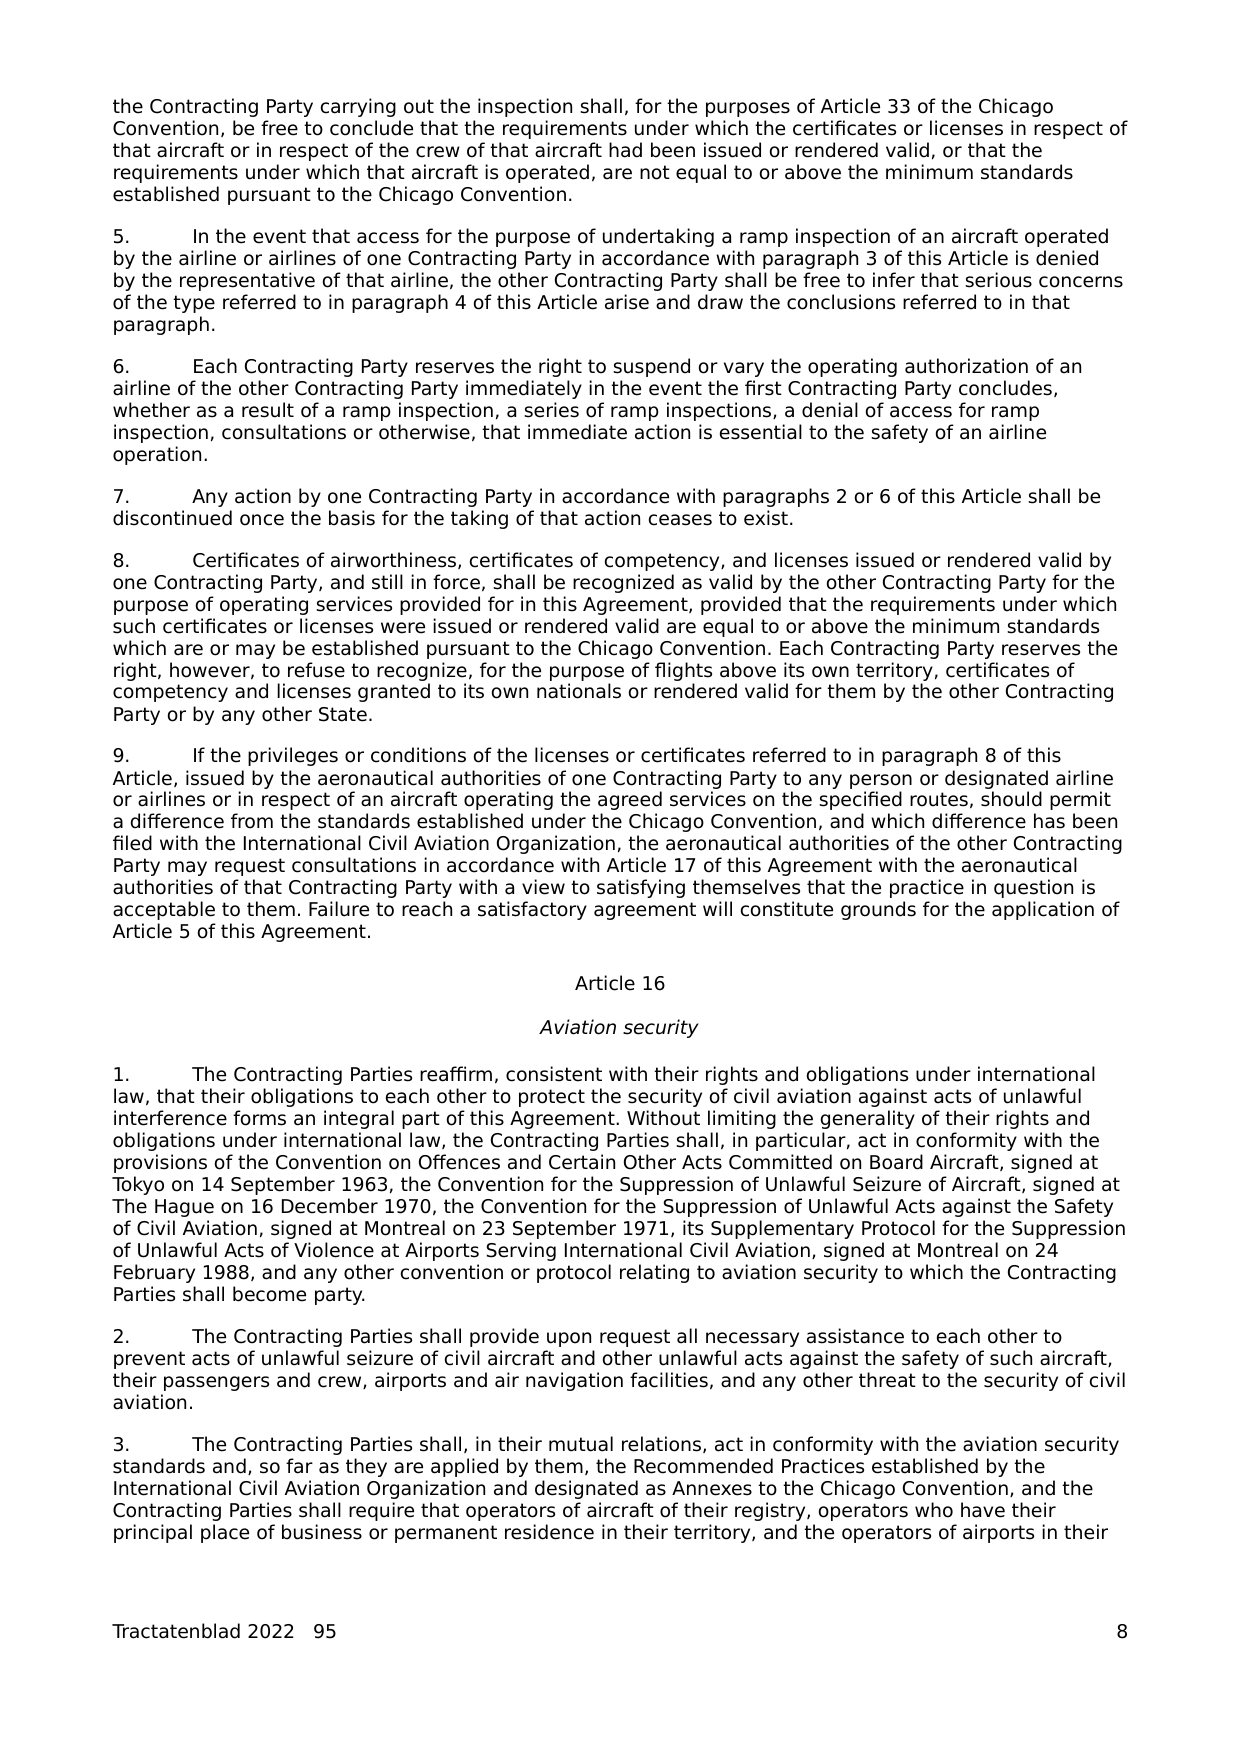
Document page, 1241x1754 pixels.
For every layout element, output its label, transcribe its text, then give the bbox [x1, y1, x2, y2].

subtitle Article 16 Aviation security [112, 973, 1128, 1039]
text 2. The Contracting Parties shall provide upon request all necessary assistance to each other to prevent acts of unlawful seizure of civil aircraft and other unlawful acts against the safety of such aircraft, their passengers and crew, airports and air navigation facilities, and any other threat to the security of civil aviation. [112, 1326, 1128, 1414]
text 6. Each Contracting Party reserves the right to suspend or vary the operating authorization of an airline of the other Contracting Party immediately in the event the first Contracting Party concludes, whether as a result of a ramp inspection, a series of ramp inspections, a denial of access for ramp inspection, consultations or otherwise, that immediate action is essential to the safety of an airline operation. [112, 356, 1128, 466]
text 5. In the event that access for the purpose of undertaking a ramp inspection of an aircraft operated by the airline or airlines of one Contracting Party in accordance with paragraph 3 of this Article is denied by the representative of that airline, the other Contracting Party shall be free to infer that serious concerns of the type referred to in paragraph 4 of this Article arise and draw the conclusions referred to in that paragraph. [112, 226, 1128, 336]
text the Contracting Party carrying out the inspection shall, for the purposes of Article 33 of the Chicago Convention, be free to conclude that the requirements under which the certificates or licenses in respect of that aircraft or in respect of the crew of that aircraft had been issued or rendered valid, or that the requirements under which that aircraft is operated, are not equal to or above the minimum standards established pursuant to the Chicago Convention. [112, 96, 1128, 206]
text 3. The Contracting Parties shall, in their mutual relations, act in conformity with the aviation security standards and, so far as they are applied by them, the Recommended Practices established by the International Civil Aviation Organization and designated as Annexes to the Chicago Convention, and the Contracting Parties shall require that operators of aircraft of their registry, operators who have their principal place of business or permanent residence in their territory, and the operators of airports in their [112, 1434, 1128, 1544]
text 7. Any action by one Contracting Party in accordance with paragraphs 2 or 6 of this Article shall be discontinued once the basis for the taking of that action ceases to exist. [112, 486, 1128, 529]
text 8. Certificates of airworthiness, certificates of competency, and licenses issued or rendered valid by one Contracting Party, and still in force, shall be recognized as valid by the other Contracting Party for the purpose of operating services provided for in this Agreement, provided that the requirements under which such certificates or licenses were issued or rendered valid are equal to or above the minimum standards which are or may be established pursuant to the Chicago Convention. Each Contracting Party reserves the right, however, to refuse to recognize, for the purpose of flights above its own territory, certificates of competency and licenses granted to its own nationals or rendered valid for them by the other Contracting Party or by any other State. [112, 549, 1128, 725]
text 9. If the privileges or conditions of the licenses or certificates referred to in paragraph 8 of this Article, issued by the aeronautical authorities of one Contracting Party to any person or designated airline or airlines or in respect of an aircraft operating the agreed services on the specified routes, should permit a difference from the standards established under the Chicago Convention, and which difference has been filed with the International Civil Aviation Organization, the aeronautical authorities of the other Contracting Party may request consultations in accordance with Article 17 of this Agreement with the aeronautical authorities of that Contracting Party with a view to satisfying themselves that the practice in question is acceptable to them. Failure to reach a satisfactory agreement will constitute grounds for the application of Article 5 of this Agreement. [112, 745, 1128, 943]
text 1. The Contracting Parties reaffirm, consistent with their rights and obligations under international law, that their obligations to each other to protect the security of civil aviation against acts of unlawful interference forms an integral part of this Agreement. Without limiting the generality of their rights and obligations under international law, the Contracting Parties shall, in particular, act in conformity with the provisions of the Convention on Offences and Certain Other Acts Committed on Board Aircraft, signed at Tokyo on 14 September 1963, the Convention for the Suppression of Unlawful Seizure of Aircraft, signed at The Hague on 16 December 1970, the Convention for the Suppression of Unlawful Acts against the Safety of Civil Aviation, signed at Montreal on 23 September 1971, its Supplementary Protocol for the Suppression of Unlawful Acts of Violence at Airports Serving International Civil Aviation, signed at Montreal on 24 February 1988, and any other convention or protocol relating to aviation security to which the Contracting Parties shall become party. [112, 1064, 1128, 1306]
